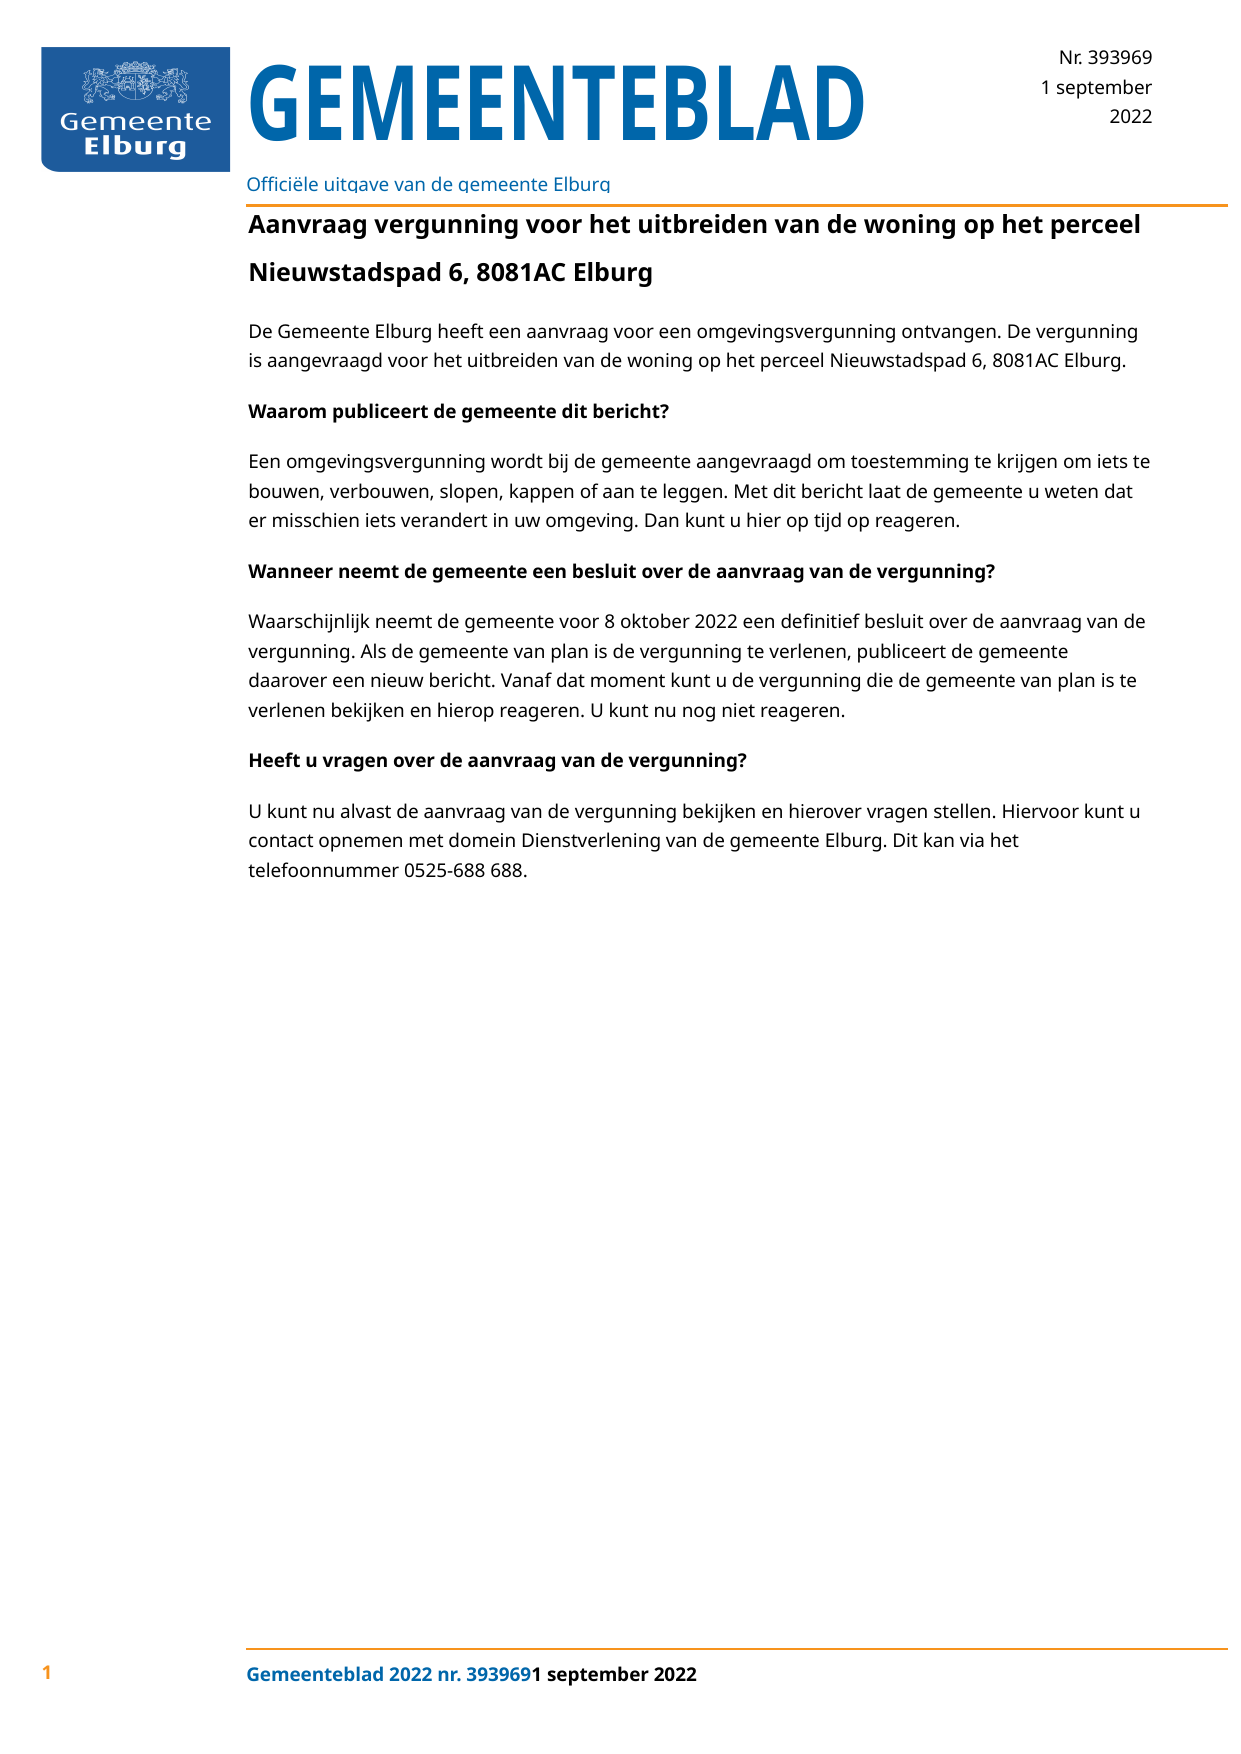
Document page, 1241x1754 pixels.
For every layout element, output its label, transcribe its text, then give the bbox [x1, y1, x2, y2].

text Wanneer neemt de gemeente een besluit over de aanvraag van de vergunning? [248, 558, 1152, 584]
text Een omgevingsvergunning wordt bij de gemeente aangevraagd om toestemming te krijgen om iets te bouwen, verbouwen, slopen, kappen of aan te leggen. Met dit bericht laat de gemeente u weten dat er misschien iets verandert in uw omgeving. Dan kunt u hier op tijd op reageren. [248, 448, 1152, 533]
text Waarschijnlijk neemt de gemeente voor 8 oktober 2022 een definitief besluit over de aanvraag van de vergunning. Als de gemeente van plan is de vergunning te verlenen, publiceert de gemeente daarover een nieuw bericht. Vanaf dat moment kunt u de vergunning die de gemeente van plan is te verlenen bekijken en hierop reageren. U kunt nu nog niet reageren. [248, 608, 1152, 723]
text Aanvraag vergunning voor het uitbreiden van de woning op het perceel Nieuwstadspad 6, 8081AC Elburg [248, 207, 1152, 288]
picture [41, 47, 231, 172]
text De Gemeente Elburg heeft een aanvraag voor een omgevingsvergunning ontvangen. De vergunning is aangevraagd voor het uitbreiden van de woning op het perceel Nieuwstadspad 6, 8081AC Elburg. [248, 318, 1152, 373]
text Heeft u vragen over de aanvraag van de vergunning? [248, 747, 1152, 773]
text Waarom publiceert de gemeente dit bericht? [248, 398, 1152, 424]
text U kunt nu alvast de aanvraag van de vergunning bekijken en hierover vragen stellen. Hiervoor kunt u contact opnemen met domein Dienstverlening van de gemeente Elburg. Dit kan via het telefoonnummer 0525-688 688. [248, 798, 1152, 883]
